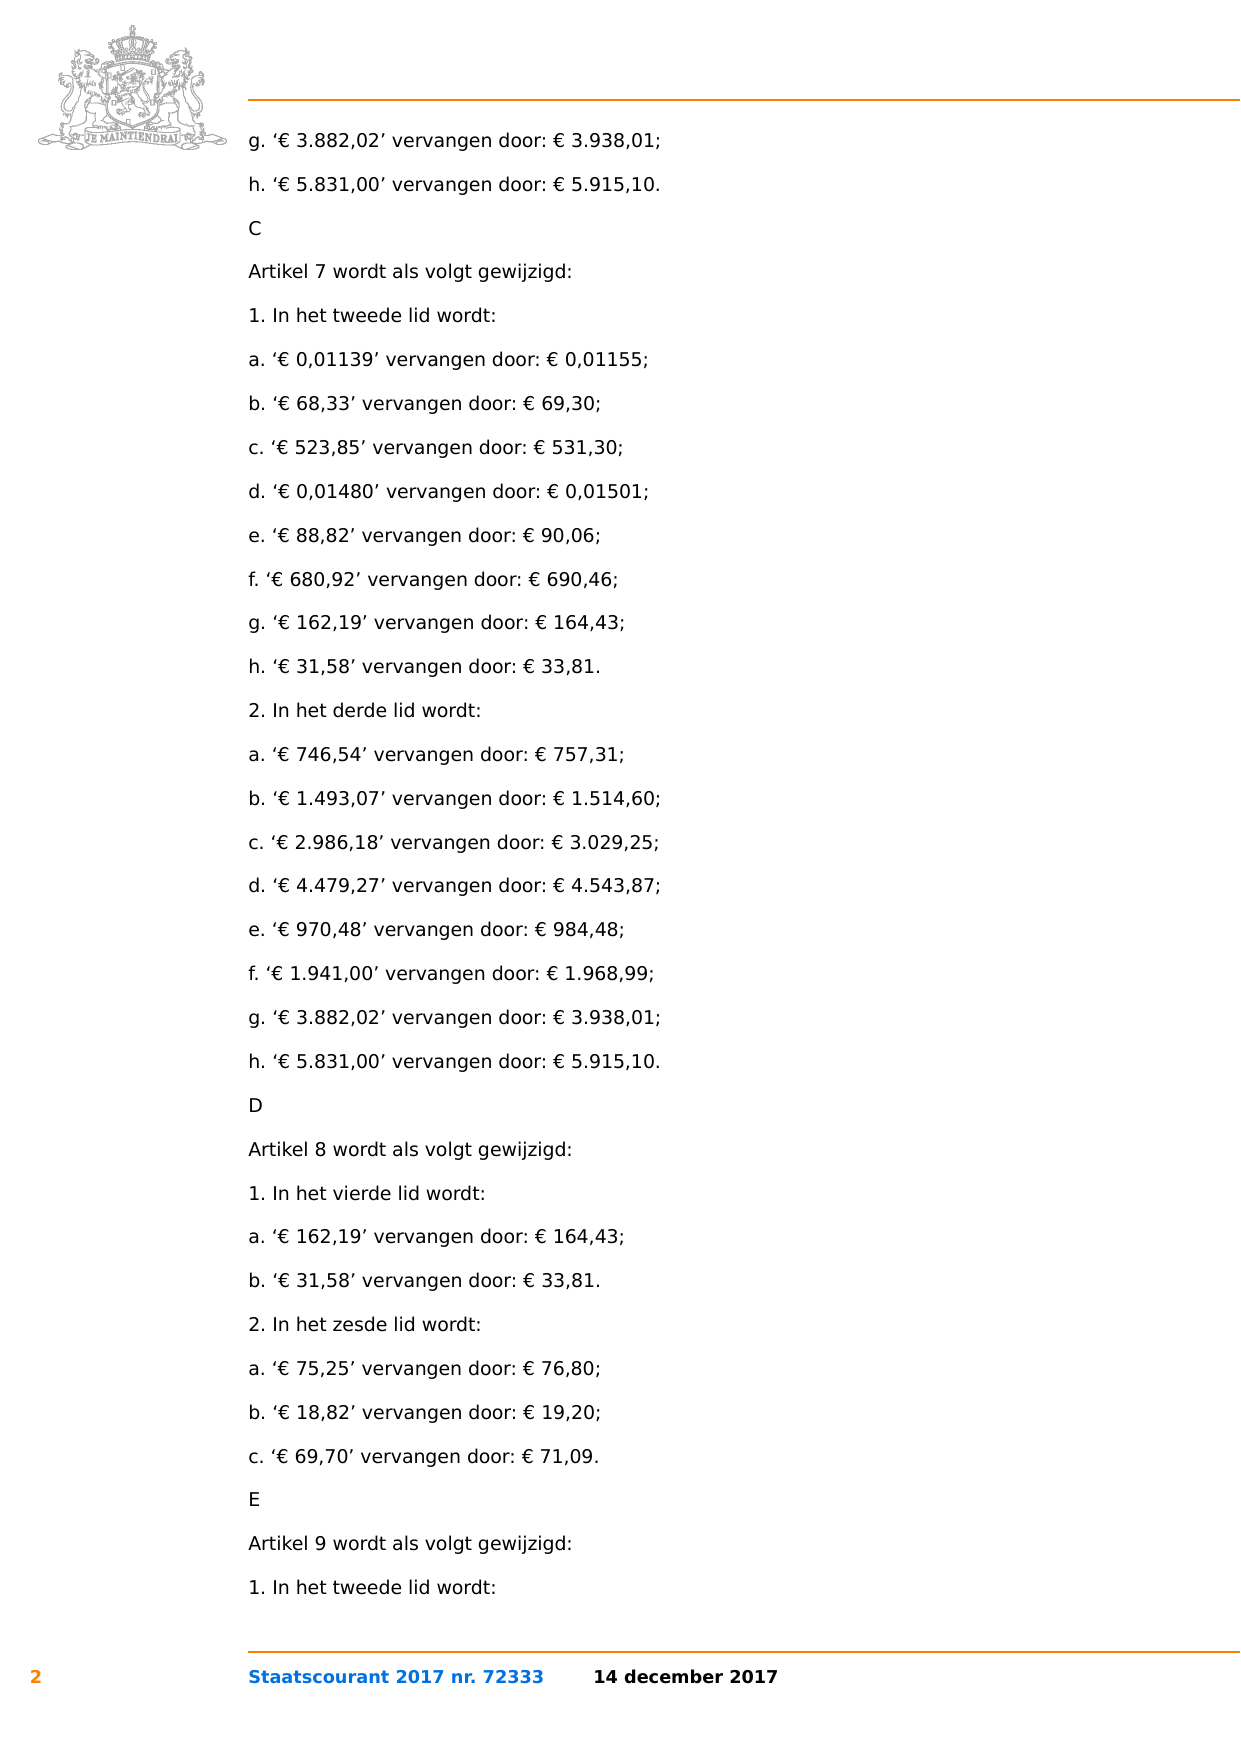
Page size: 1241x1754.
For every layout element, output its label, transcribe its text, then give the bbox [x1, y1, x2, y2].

text a. ‘€ 75,25’ vervangen door: € 76,80; [248, 1358, 1163, 1380]
text e. ‘€ 970,48’ vervangen door: € 984,48; [248, 919, 1163, 941]
text g. ‘€ 3.882,02’ vervangen door: € 3.938,01; [248, 1007, 1163, 1029]
text g. ‘€ 162,19’ vervangen door: € 164,43; [248, 612, 1163, 634]
text d. ‘€ 4.479,27’ vervangen door: € 4.543,87; [248, 875, 1163, 897]
text 2. In het zesde lid wordt: [248, 1314, 1163, 1336]
text Artikel 8 wordt als volgt gewijzigd: [248, 1138, 1163, 1161]
text f. ‘€ 680,92’ vervangen door: € 690,46; [248, 568, 1163, 590]
text C [248, 218, 1163, 239]
text b. ‘€ 1.493,07’ vervangen door: € 1.514,60; [248, 788, 1163, 810]
text a. ‘€ 746,54’ vervangen door: € 757,31; [248, 744, 1163, 766]
text h. ‘€ 5.831,00’ vervangen door: € 5.915,10. [248, 1051, 1163, 1073]
text h. ‘€ 31,58’ vervangen door: € 33,81. [248, 656, 1163, 678]
text a. ‘€ 162,19’ vervangen door: € 164,43; [248, 1226, 1163, 1248]
text h. ‘€ 5.831,00’ vervangen door: € 5.915,10. [248, 174, 1163, 196]
text c. ‘€ 69,70’ vervangen door: € 71,09. [248, 1446, 1163, 1467]
text g. ‘€ 3.882,02’ vervangen door: € 3.938,01; [248, 130, 1163, 152]
text b. ‘€ 68,33’ vervangen door: € 69,30; [248, 393, 1163, 415]
text D [248, 1095, 1163, 1117]
picture [38, 25, 227, 150]
text E [248, 1489, 1163, 1511]
text 1. In het tweede lid wordt: [248, 305, 1163, 327]
text e. ‘€ 88,82’ vervangen door: € 90,06; [248, 524, 1163, 547]
text b. ‘€ 18,82’ vervangen door: € 19,20; [248, 1402, 1163, 1424]
text 1. In het tweede lid wordt: [248, 1577, 1163, 1599]
text f. ‘€ 1.941,00’ vervangen door: € 1.968,99; [248, 963, 1163, 985]
text c. ‘€ 523,85’ vervangen door: € 531,30; [248, 437, 1163, 459]
text 2. In het derde lid wordt: [248, 700, 1163, 722]
text a. ‘€ 0,01139’ vervangen door: € 0,01155; [248, 349, 1163, 371]
text c. ‘€ 2.986,18’ vervangen door: € 3.029,25; [248, 832, 1163, 853]
text Artikel 9 wordt als volgt gewijzigd: [248, 1533, 1163, 1555]
text Artikel 7 wordt als volgt gewijzigd: [248, 261, 1163, 283]
text b. ‘€ 31,58’ vervangen door: € 33,81. [248, 1270, 1163, 1292]
text d. ‘€ 0,01480’ vervangen door: € 0,01501; [248, 481, 1163, 503]
text 1. In het vierde lid wordt: [248, 1182, 1163, 1204]
